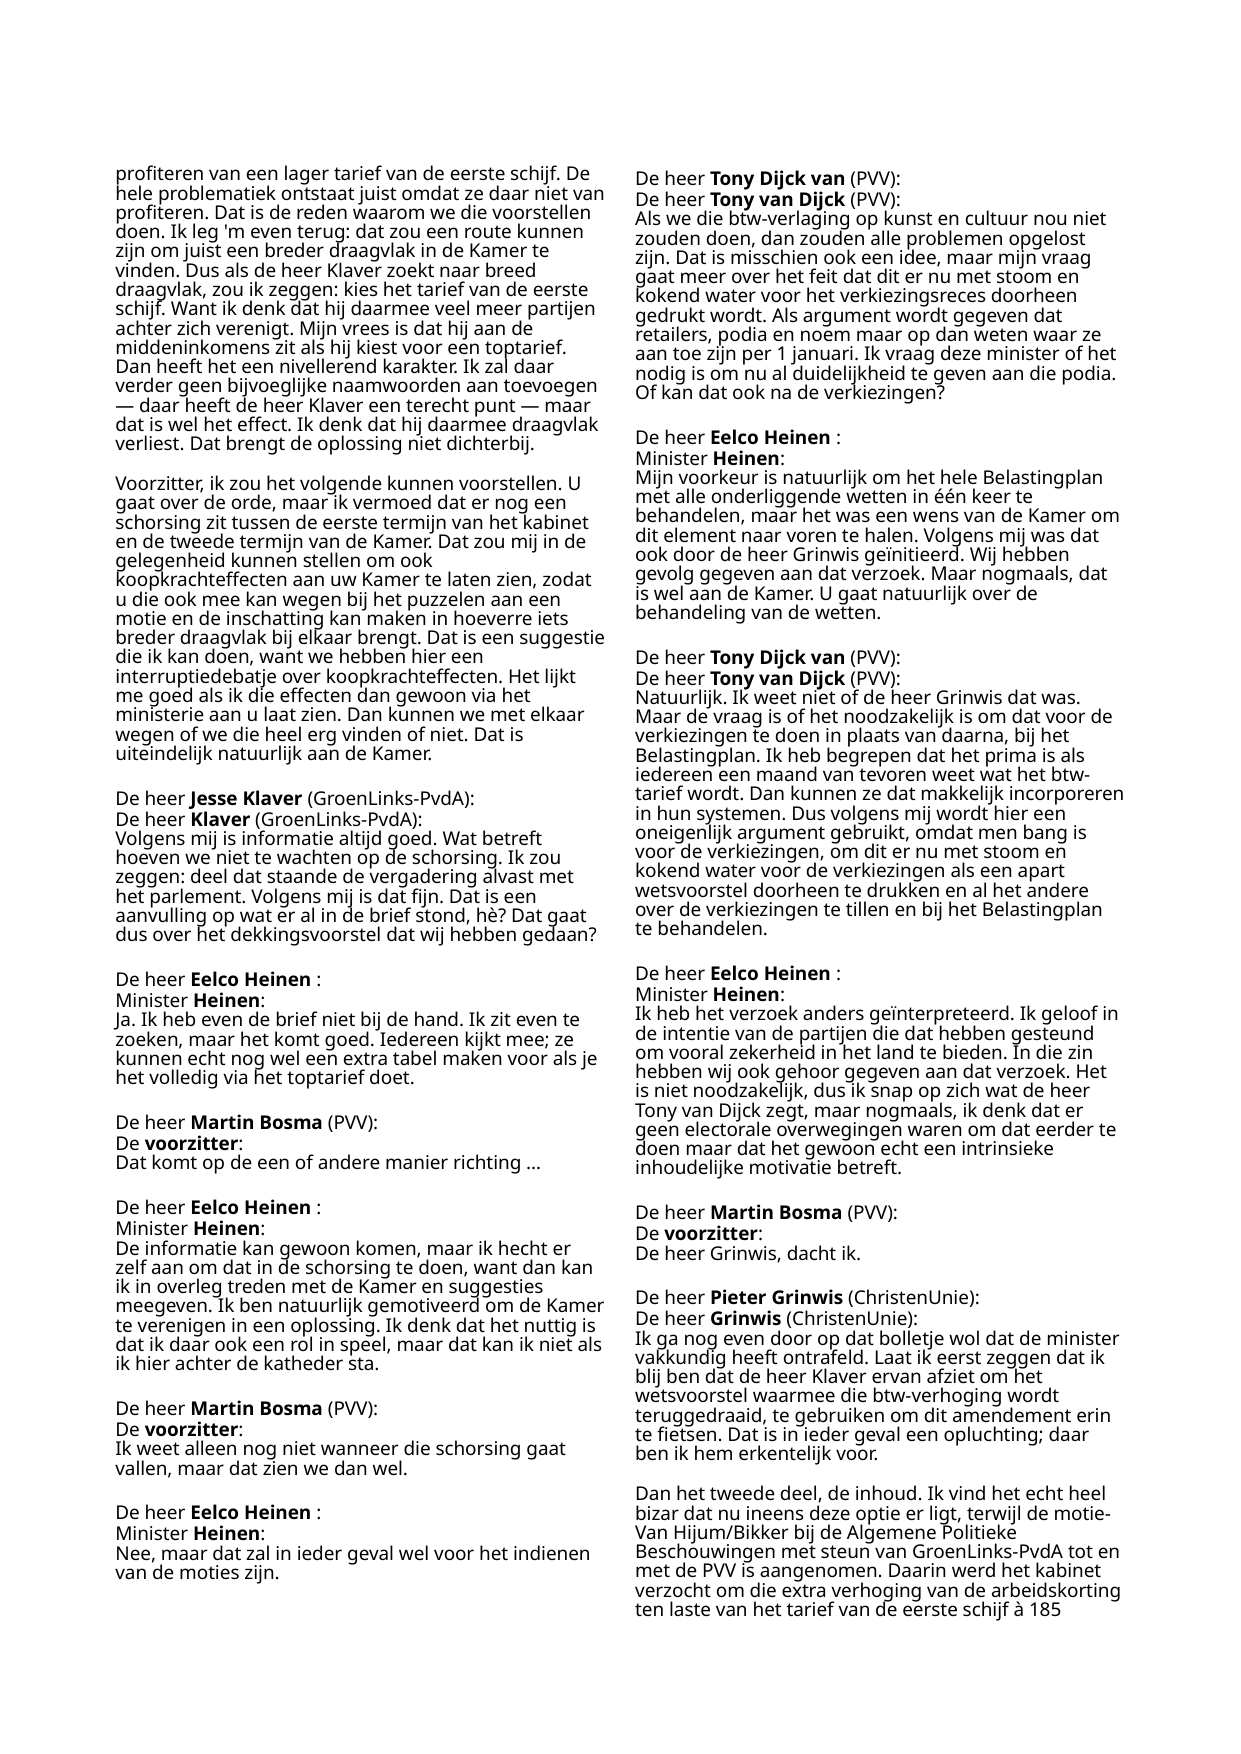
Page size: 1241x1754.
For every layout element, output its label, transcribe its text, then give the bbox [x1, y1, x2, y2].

text Ik ga nog even door op dat bolletje wol dat de minister vakkundig heeft ontrafeld. Laat ik eerst zeggen dat ik blij ben dat de heer Klaver ervan afziet om het wetsvoorstel waarmee die btw-verhoging wordt teruggedraaid, te gebruiken om dit amendement erin te fietsen. Dat is in ieder geval een opluchting; daar ben ik hem erkentelijk voor. [635, 1329, 1125, 1464]
text De heer Eelco Heinen : [115, 966, 605, 992]
text De heer Klaver (GroenLinks-PvdA): [115, 811, 605, 830]
text Ik heb het verzoek anders geïnterpreteerd. Ik geloof in de intentie van de partijen die dat hebben gesteund om vooral zekerheid in het land te bieden. In die zin hebben wij ook gehoor gegeven aan dat verzoek. Het is niet noodzakelijk, dus ik snap op zich wat de heer Tony van Dijck zegt, maar nogmaals, ik denk dat er geen electorale overwegingen waren om dat eerder te doen maar dat het gewoon echt een intrinsieke inhoudelijke motivatie betreft. [635, 1005, 1125, 1179]
text De heer Grinwis (ChristenUnie): [635, 1310, 1125, 1329]
text Als we die btw-verlaging op kunst en cultuur nou niet zouden doen, dan zouden alle problemen opgelost zijn. Dat is misschien ook een idee, maar mijn vraag gaat meer over het feit dat dit er nu met stoom en kokend water voor het verkiezingsreces doorheen gedrukt wordt. Als argument wordt gegeven dat retailers, podia en noem maar op dan weten waar ze aan toe zijn per 1 januari. Ik vraag deze minister of het nodig is om nu al duidelijkheid te geven aan die podia. Of kan dat ook na de verkiezingen? [635, 210, 1125, 403]
text Nee, maar dat zal in ieder geval wel voor het indienen van de moties zijn. [115, 1544, 605, 1583]
text profiteren van een lager tarief van de eerste schijf. De hele problematiek ontstaat juist omdat ze daar niet van profiteren. Dat is de reden waarom we die voorstellen doen. Ik leg 'm even terug: dat zou een route kunnen zijn om juist een breder draagvlak in de Kamer te vinden. Dus als de heer Klaver zoekt naar breed draagvlak, zou ik zeggen: kies het tarief van de eerste schijf. Want ik denk dat hij daarmee veel meer partijen achter zich verenigt. Mijn vrees is dat hij aan de middeninkomens zit als hij kiest voor een toptarief. Dan heeft het een nivellerend karakter. Ik zal daar verder geen bijvoeglijke naamwoorden aan toevoegen — daar heeft de heer Klaver een terecht punt — maar dat is wel het effect. Ik denk dat hij daarmee draagvlak verliest. Dat brengt de oplossing niet dichterbij. [115, 165, 605, 454]
text De heer Eelco Heinen : [635, 424, 1125, 449]
text De heer Tony Dijck van (PVV): [635, 644, 1125, 669]
text De heer Tony Dijck van (PVV): [635, 165, 1125, 191]
text De heer Jesse Klaver (GroenLinks-PvdA): [115, 785, 605, 811]
text Voorzitter, ik zou het volgende kunnen voorstellen. U gaat over de orde, maar ik vermoed dat er nog een schorsing zit tussen de eerste termijn van het kabinet en de tweede termijn van de Kamer. Dat zou mij in de gelegenheid kunnen stellen om ook koopkrachteffecten aan uw Kamer te laten zien, zodat u die ook mee kan wegen bij het puzzelen aan een motie en de inschatting kan maken in hoeverre iets breder draagvlak bij elkaar brengt. Dat is een suggestie die ik kan doen, want we hebben hier een interruptiedebatje over koopkrachteffecten. Het lijkt me goed als ik die effecten dan gewoon via het ministerie aan u laat zien. Dan kunnen we met elkaar wegen of we die heel erg vinden of niet. Dat is uiteindelijk natuurlijk aan de Kamer. [115, 475, 605, 764]
text De heer Eelco Heinen : [115, 1194, 605, 1220]
text De voorzitter: [115, 1421, 605, 1440]
text De heer Eelco Heinen : [115, 1499, 605, 1525]
text De voorzitter: [115, 1135, 605, 1154]
text De heer Martin Bosma (PVV): [115, 1109, 605, 1135]
text De heer Pieter Grinwis (ChristenUnie): [635, 1284, 1125, 1310]
text De informatie kan gewoon komen, maar ik hecht er zelf aan om dat in de schorsing te doen, want dan kan ik in overleg treden met de Kamer en suggesties meegeven. Ik ben natuurlijk gemotiveerd om de Kamer te verenigen in een oplossing. Ik denk dat het nuttig is dat ik daar ook een rol in speel, maar dat kan ik niet als ik hier achter de katheder sta. [115, 1239, 605, 1374]
text Ik weet alleen nog niet wanneer die schorsing gaat vallen, maar dat zien we dan wel. [115, 1440, 605, 1479]
text De heer Eelco Heinen : [635, 960, 1125, 986]
text Minister Heinen: [635, 449, 1125, 469]
text Minister Heinen: [115, 1220, 605, 1239]
text Dat komt op de een of andere manier richting … [115, 1154, 605, 1174]
text Minister Heinen: [635, 986, 1125, 1005]
text Ja. Ik heb even de brief niet bij de hand. Ik zit even te zoeken, maar het komt goed. Iedereen kijkt mee; ze kunnen echt nog wel een extra tabel maken voor als je het volledig via het toptarief doet. [115, 1011, 605, 1088]
text De heer Tony van Dijck (PVV): [635, 191, 1125, 210]
text De heer Grinwis, dacht ik. [635, 1244, 1125, 1264]
text De heer Martin Bosma (PVV): [635, 1199, 1125, 1225]
text De heer Martin Bosma (PVV): [115, 1395, 605, 1421]
text Natuurlijk. Ik weet niet of de heer Grinwis dat was. Maar de vraag is of het noodzakelijk is om dat voor de verkiezingen te doen in plaats van daarna, bij het Belastingplan. Ik heb begrepen dat het prima is als iedereen een maand van tevoren weet wat het btw-tarief wordt. Dan kunnen ze dat makkelijk incorporeren in hun systemen. Dus volgens mij wordt hier een oneigenlijk argument gebruikt, omdat men bang is voor de verkiezingen, om dit er nu met stoom en kokend water voor de verkiezingen als een apart wetsvoorstel doorheen te drukken en al het andere over de verkiezingen te tillen en bij het Belastingplan te behandelen. [635, 689, 1125, 939]
text Dan het tweede deel, de inhoud. Ik vind het echt heel bizar dat nu ineens deze optie er ligt, terwijl de motie-Van Hijum/Bikker bij de Algemene Politieke Beschouwingen met steun van GroenLinks-PvdA tot en met de PVV is aangenomen. Daarin werd het kabinet verzocht om die extra verhoging van de arbeidskorting ten laste van het tarief van de eerste schijf à 185 [635, 1485, 1125, 1620]
text De voorzitter: [635, 1225, 1125, 1244]
text Minister Heinen: [115, 1525, 605, 1544]
text Mijn voorkeur is natuurlijk om het hele Belastingplan met alle onderliggende wetten in één keer te behandelen, maar het was een wens van de Kamer om dit element naar voren te halen. Volgens mij was dat ook door de heer Grinwis geïnitieerd. Wij hebben gevolg gegeven aan dat verzoek. Maar nogmaals, dat is wel aan de Kamer. U gaat natuurlijk over de behandeling van de wetten. [635, 469, 1125, 623]
text Volgens mij is informatie altijd goed. Wat betreft hoeven we niet te wachten op de schorsing. Ik zou zeggen: deel dat staande de vergadering alvast met het parlement. Volgens mij is dat fijn. Dat is een aanvulling op wat er al in de brief stond, hè? Dat gaat dus over het dekkingsvoorstel dat wij hebben gedaan? [115, 830, 605, 946]
text Minister Heinen: [115, 992, 605, 1011]
text De heer Tony van Dijck (PVV): [635, 669, 1125, 689]
